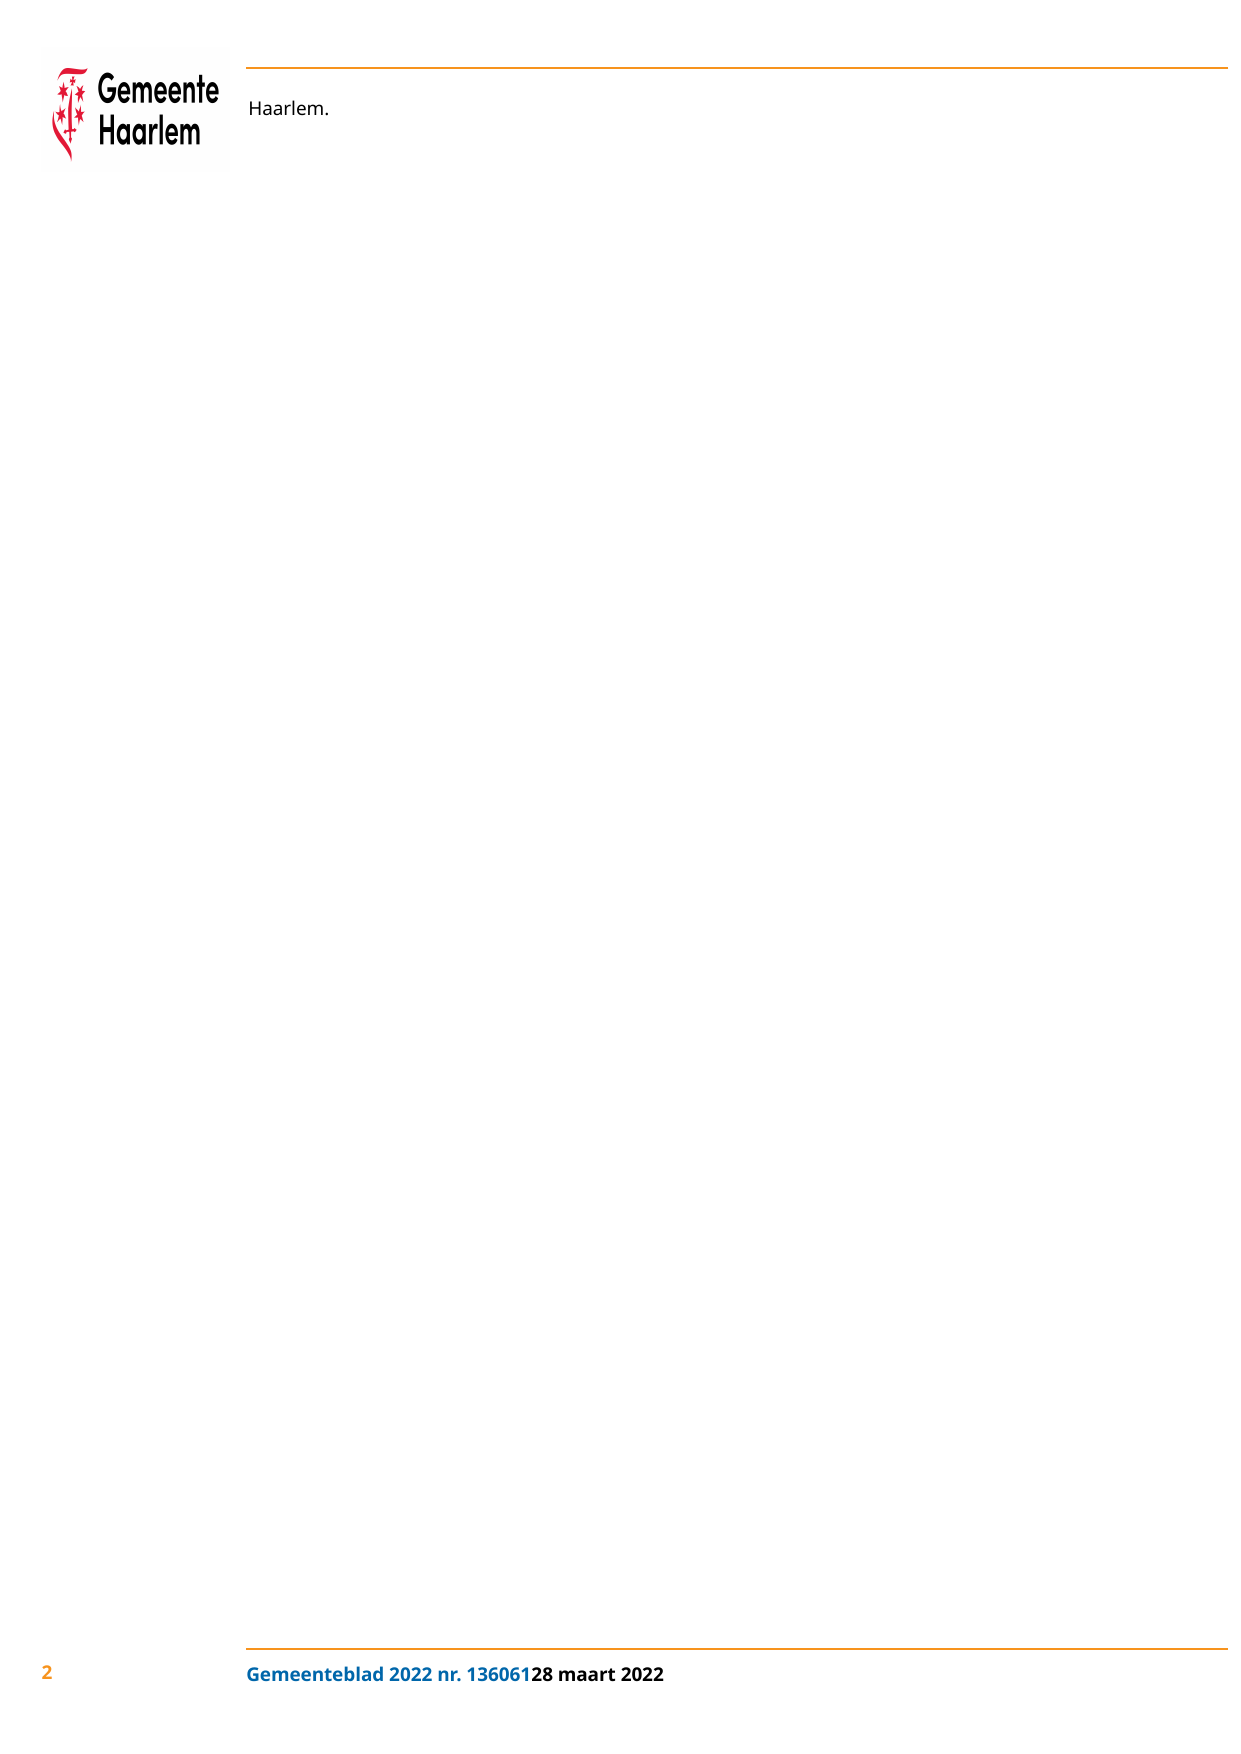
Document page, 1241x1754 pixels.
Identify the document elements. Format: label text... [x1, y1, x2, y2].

picture [41, 47, 231, 172]
text Haarlem. [248, 95, 1152, 121]
